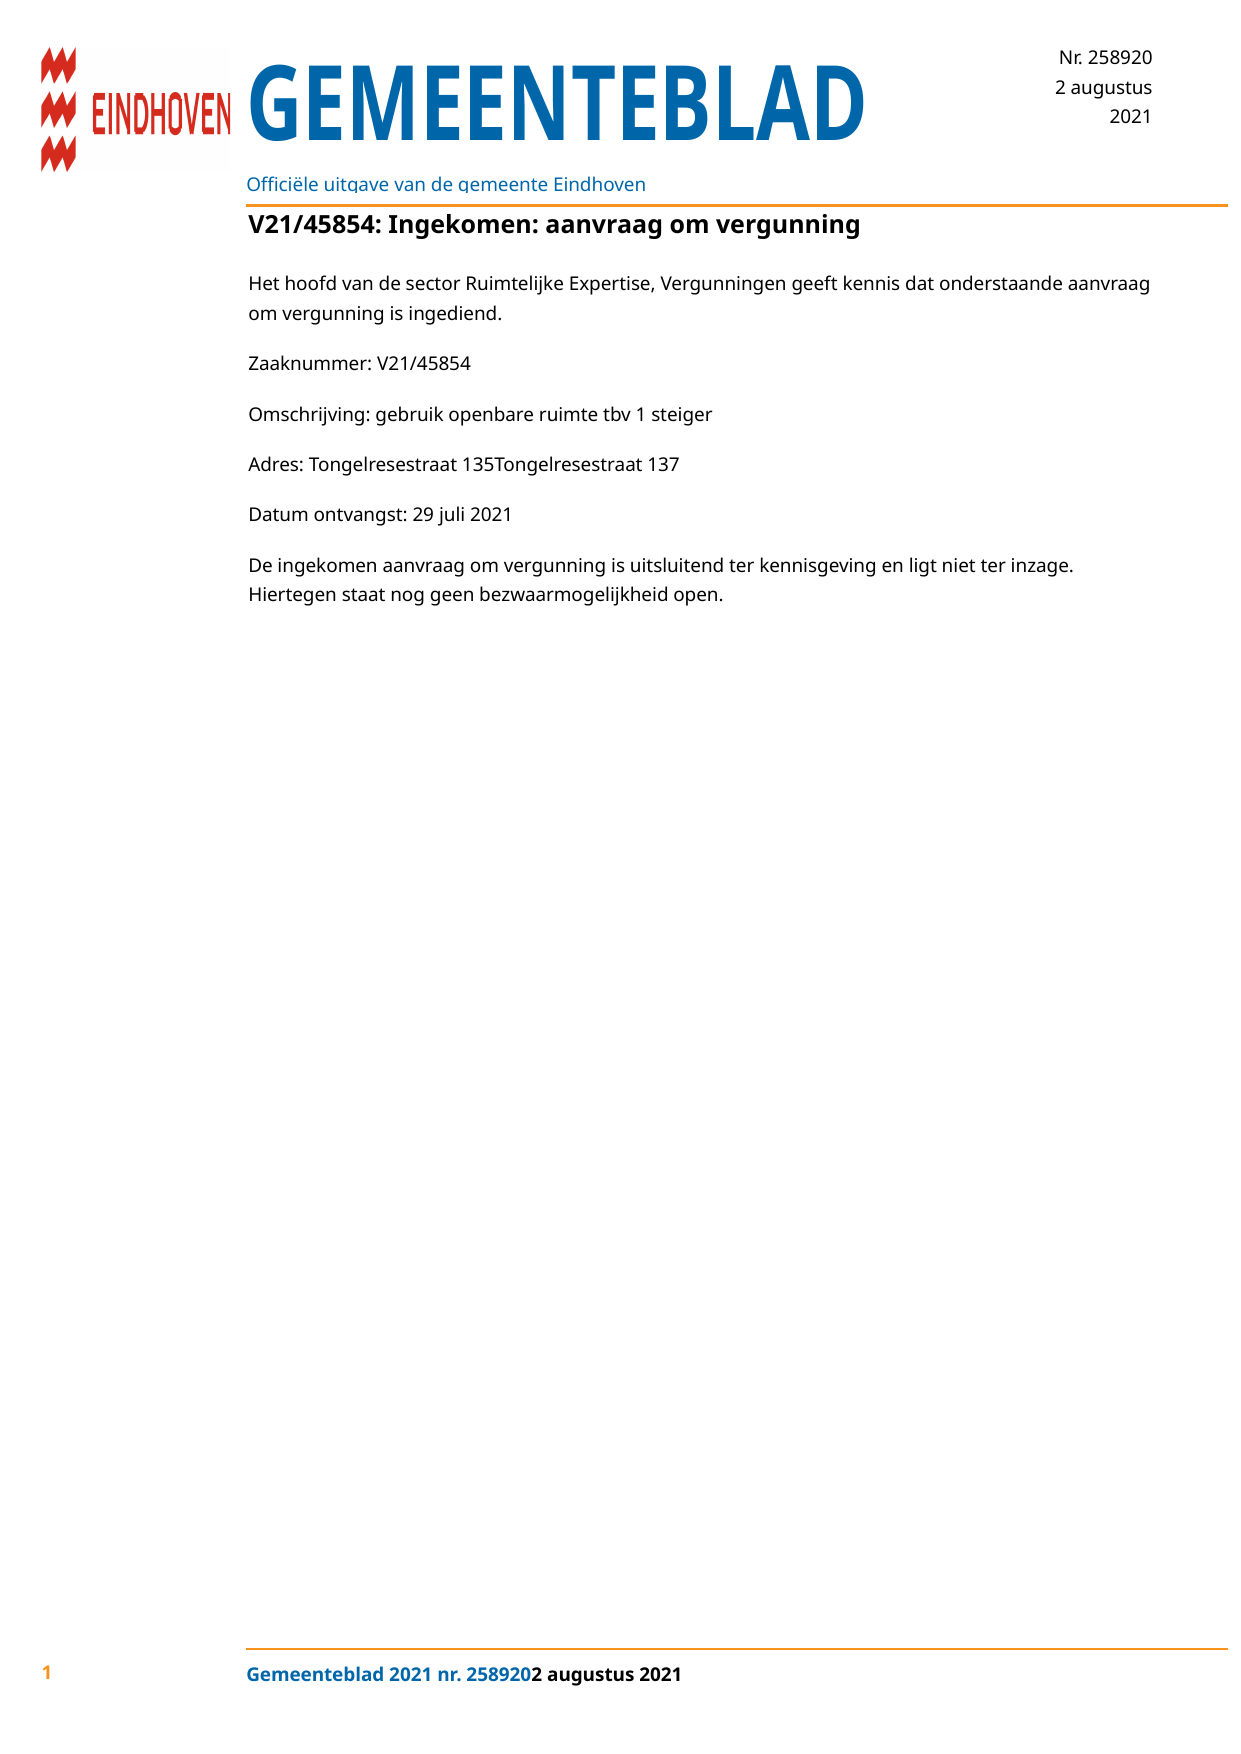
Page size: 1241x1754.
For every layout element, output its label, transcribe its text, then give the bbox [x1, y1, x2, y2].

text Adres: Tongelresestraat 135Tongelresestraat 137 [248, 451, 1152, 477]
text V21/45854: Ingekomen: aanvraag om vergunning [248, 207, 1152, 241]
text Omschrijving: gebruik openbare ruimte tbv 1 steiger [248, 401, 1152, 426]
text Het hoofd van de sector Ruimtelijke Expertise, Vergunningen geeft kennis dat onderstaande aanvraag om vergunning is ingediend. [248, 270, 1152, 326]
text Datum ontvangst: 29 juli 2021 [248, 502, 1152, 527]
picture [41, 47, 231, 172]
text De ingekomen aanvraag om vergunning is uitsluitend ter kennisgeving en ligt niet ter inzage. Hiertegen staat nog geen bezwaarmogelijkheid open. [248, 552, 1152, 607]
text Zaaknummer: V21/45854 [248, 350, 1152, 376]
